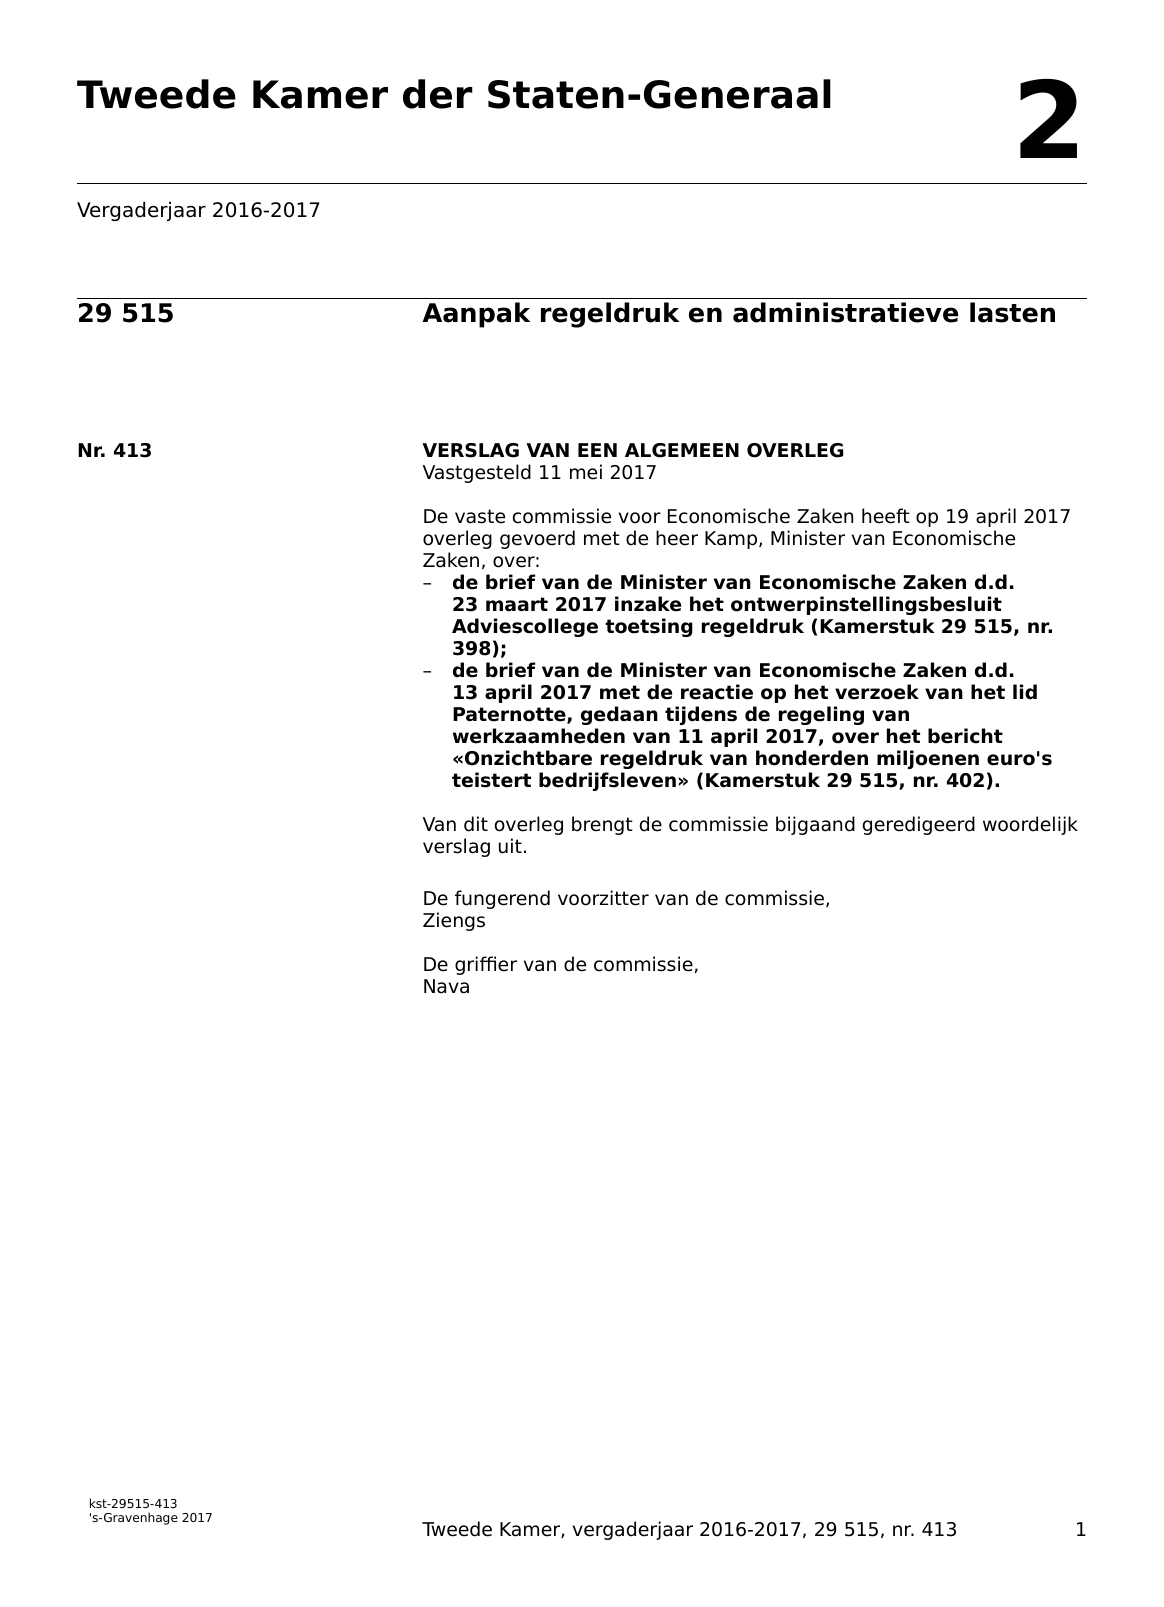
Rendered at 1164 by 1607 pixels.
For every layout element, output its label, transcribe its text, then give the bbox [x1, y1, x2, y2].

text – de brief van de Minister van Economische Zaken d.d. 13 april 2017 met de reactie op het verzoek van het lid Paternotte, gedaan tijdens de regeling van werkzaamheden van 11 april 2017, over het bericht «Onzichtbare regeldruk van honderden miljoenen euro's teistert bedrijfsleven» (Kamerstuk 29 515, nr. 402). [422, 660, 1087, 792]
text 's-Gravenhage 2017 [88, 1511, 323, 1525]
subtitle Nr. 413 VERSLAG VAN EEN ALGEMEEN OVERLEG [77, 440, 1087, 462]
text De vaste commissie voor Economische Zaken heeft op 19 april 2017 overleg gevoerd met de heer Kamp, Minister van Economische Zaken, over: [422, 506, 1087, 572]
table_header Tweede Kamer der Staten-Generaal [77, 59, 886, 183]
text – de brief van de Minister van Economische Zaken d.d. 23 maart 2017 inzake het ontwerpinstellingsbesluit Adviescollege toetsing regeldruk (Kamerstuk 29 515, nr. 398); [422, 572, 1087, 660]
text De fungerend voorzitter van de commissie, Ziengs [422, 888, 1087, 932]
table_cell Vergaderjaar 2016-2017 [77, 184, 1087, 298]
text Vastgesteld 11 mei 2017 [422, 462, 1087, 484]
text Van dit overleg brengt de commissie bijgaand geredigeerd woordelijk verslag uit. [422, 814, 1087, 858]
text kst-29515-413 [88, 1497, 323, 1511]
subtitle 29 515 Aanpak regeldruk en administratieve lasten [77, 299, 1087, 329]
text De griffier van de commissie, Nava [422, 954, 1087, 998]
table_header 2 [886, 59, 1087, 183]
